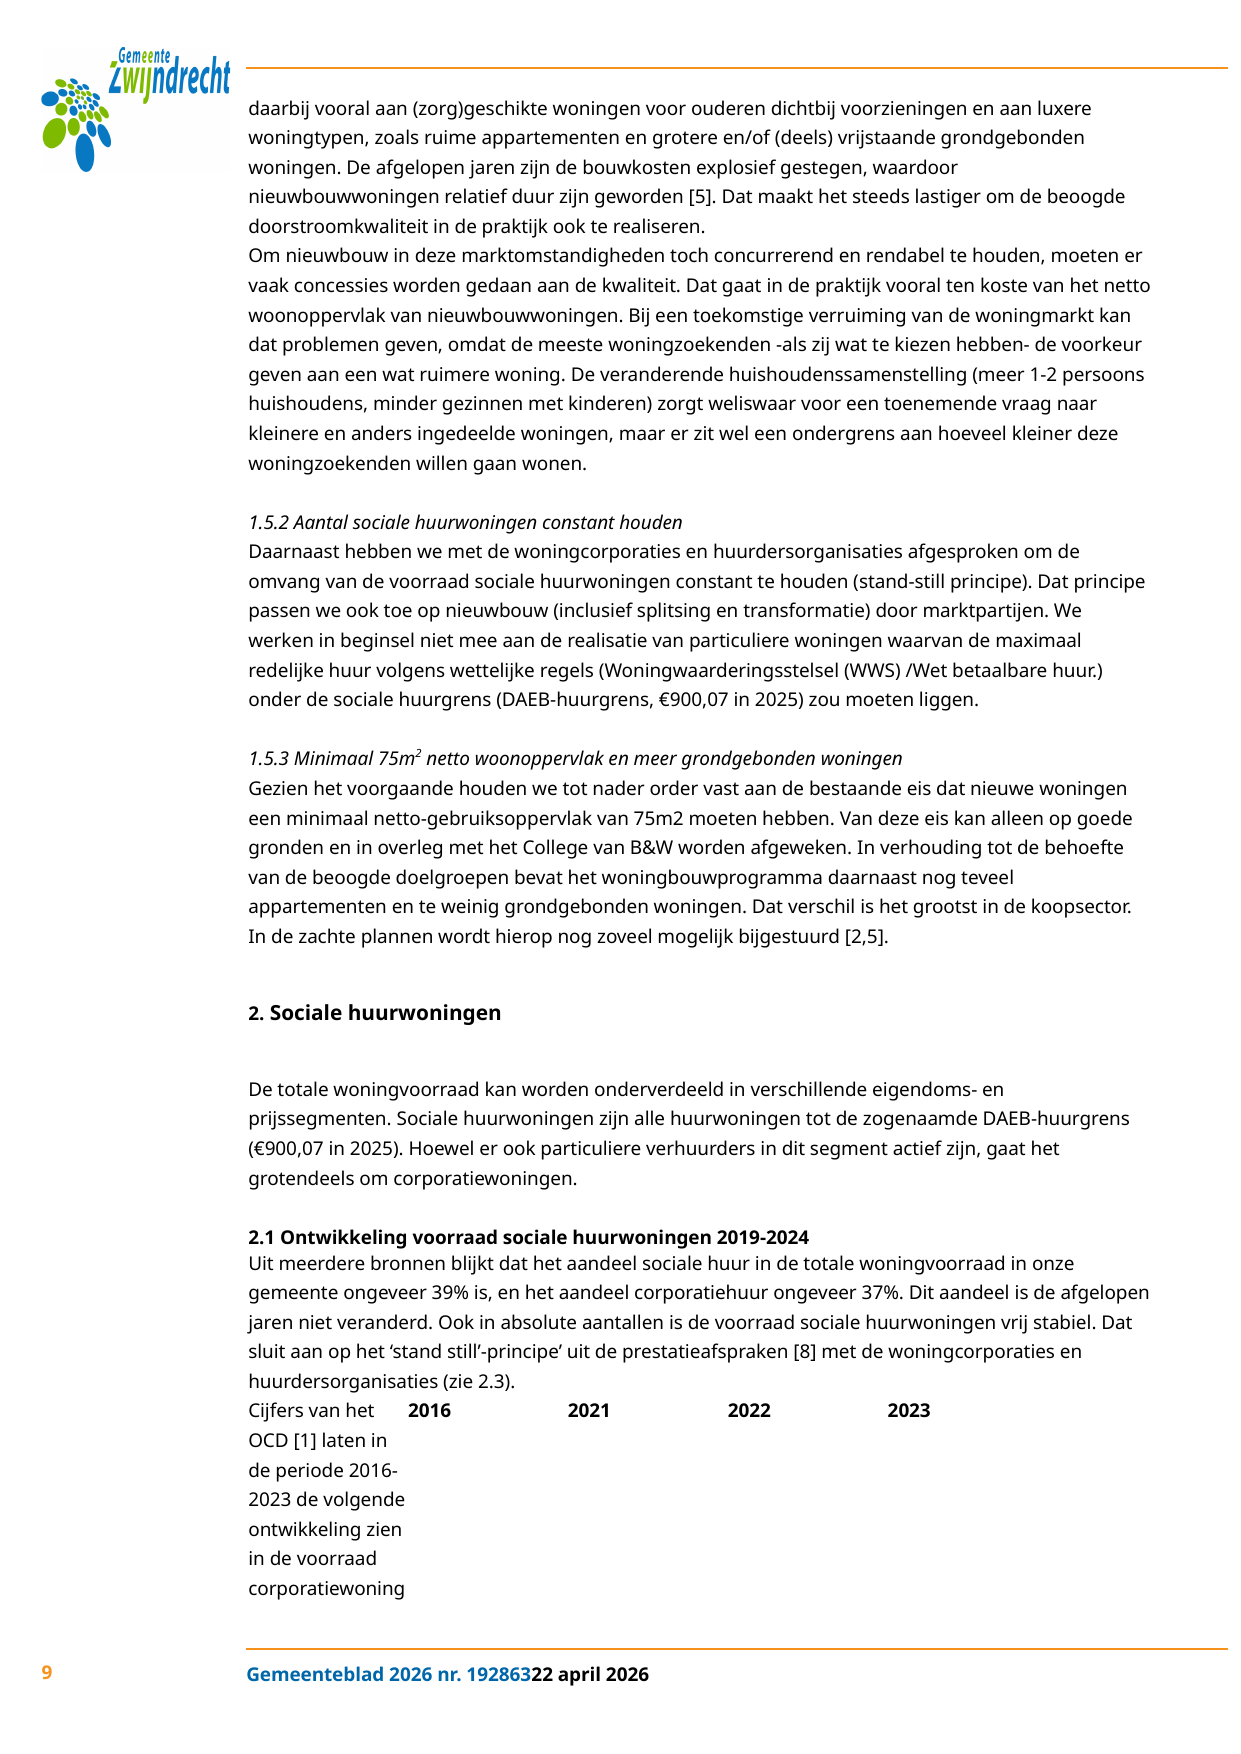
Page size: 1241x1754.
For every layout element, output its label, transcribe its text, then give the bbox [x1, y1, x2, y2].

text 2.1 Ontwikkeling voorraad sociale huurwoningen 2019-2024 [248, 1224, 1152, 1250]
text Daarnaast hebben we met de woningcorporaties en huurdersorganisaties afgesproken om de omvang van de voorraad sociale huurwoningen constant te houden (stand-still principe). Dat principe passen we ook toe op nieuwbouw (inclusief splitsing en transformatie) door marktpartijen. We werken in beginsel niet mee aan de realisatie van particuliere woningen waarvan de maximaal redelijke huur volgens wettelijke regels (Woningwaarderingsstelsel (WWS) /Wet betaalbare huur.) onder de sociale huurgrens (DAEB-huurgrens, €900,07 in 2025) zou moeten liggen. [248, 538, 1152, 712]
table_header 2023 [888, 1398, 1152, 1601]
table_header 2016 [408, 1398, 568, 1601]
text 1.5.2 Aantal sociale huurwoningen constant houden [248, 509, 1152, 535]
table_header 2022 [728, 1398, 887, 1601]
text daarbij vooral aan (zorg)geschikte woningen voor ouderen dichtbij voorzieningen en aan luxere woningtypen, zoals ruime appartementen en grotere en/of (deels) vrijstaande grondgebonden woningen. De afgelopen jaren zijn de bouwkosten explosief gestegen, waardoor nieuwbouwwoningen relatief duur zijn geworden [5]. Dat maakt het steeds lastiger om de beoogde doorstroomkwaliteit in de praktijk ook te realiseren. [248, 95, 1152, 239]
text 2. Sociale huurwoningen [248, 998, 1152, 1027]
picture [41, 47, 231, 172]
text 1.5.3 Minimaal 75m2 netto woonoppervlak en meer grondgebonden woningen [248, 746, 1152, 771]
table_header Cijfers van het OCD [1] laten in de periode 2016-2023 de volgende ontwikkeling zien in de voorraad corporatiewoning [248, 1398, 408, 1601]
text Uit meerdere bronnen blijkt dat het aandeel sociale huur in de totale woningvoorraad in onze gemeente ongeveer 39% is, en het aandeel corporatiehuur ongeveer 37%. Dit aandeel is de afgelopen jaren niet veranderd. Ook in absolute aantallen is de voorraad sociale huurwoningen vrij stabiel. Dat sluit aan op het ‘stand still’-principe’ uit de prestatieafspraken [8] met de woningcorporaties en huurdersorganisaties (zie 2.3). [248, 1250, 1152, 1394]
text Om nieuwbouw in deze marktomstandigheden toch concurrerend en rendabel te houden, moeten er vaak concessies worden gedaan aan de kwaliteit. Dat gaat in de praktijk vooral ten koste van het netto woonoppervlak van nieuwbouwwoningen. Bij een toekomstige verruiming van de woningmarkt kan dat problemen geven, omdat de meeste woningzoekenden -als zij wat te kiezen hebben- de voorkeur geven aan een wat ruimere woning. De veranderende huishoudenssamenstelling (meer 1-2 persoons huishoudens, minder gezinnen met kinderen) zorgt weliswaar voor een toenemende vraag naar kleinere en anders ingedeelde woningen, maar er zit wel een ondergrens aan hoeveel kleiner deze woningzoekenden willen gaan wonen. [248, 243, 1152, 476]
text De totale woningvoorraad kan worden onderverdeeld in verschillende eigendoms- en prijssegmenten. Sociale huurwoningen zijn alle huurwoningen tot de zogenaamde DAEB-huurgrens (€900,07 in 2025). Hoewel er ook particuliere verhuurders in dit segment actief zijn, gaat het grotendeels om corporatiewoningen. [248, 1076, 1152, 1191]
table_header 2021 [568, 1398, 728, 1601]
text Gezien het voorgaande houden we tot nader order vast aan de bestaande eis dat nieuwe woningen een minimaal netto-gebruiksoppervlak van 75m2 moeten hebben. Van deze eis kan alleen op goede gronden en in overleg met het College van B&W worden afgeweken. In verhouding tot de behoefte van de beoogde doelgroepen bevat het woningbouwprogramma daarnaast nog teveel appartementen en te weinig grondgebonden woningen. Dat verschil is het grootst in de koopsector. In de zachte plannen wordt hierop nog zoveel mogelijk bijgestuurd [2,5]. [248, 775, 1152, 949]
